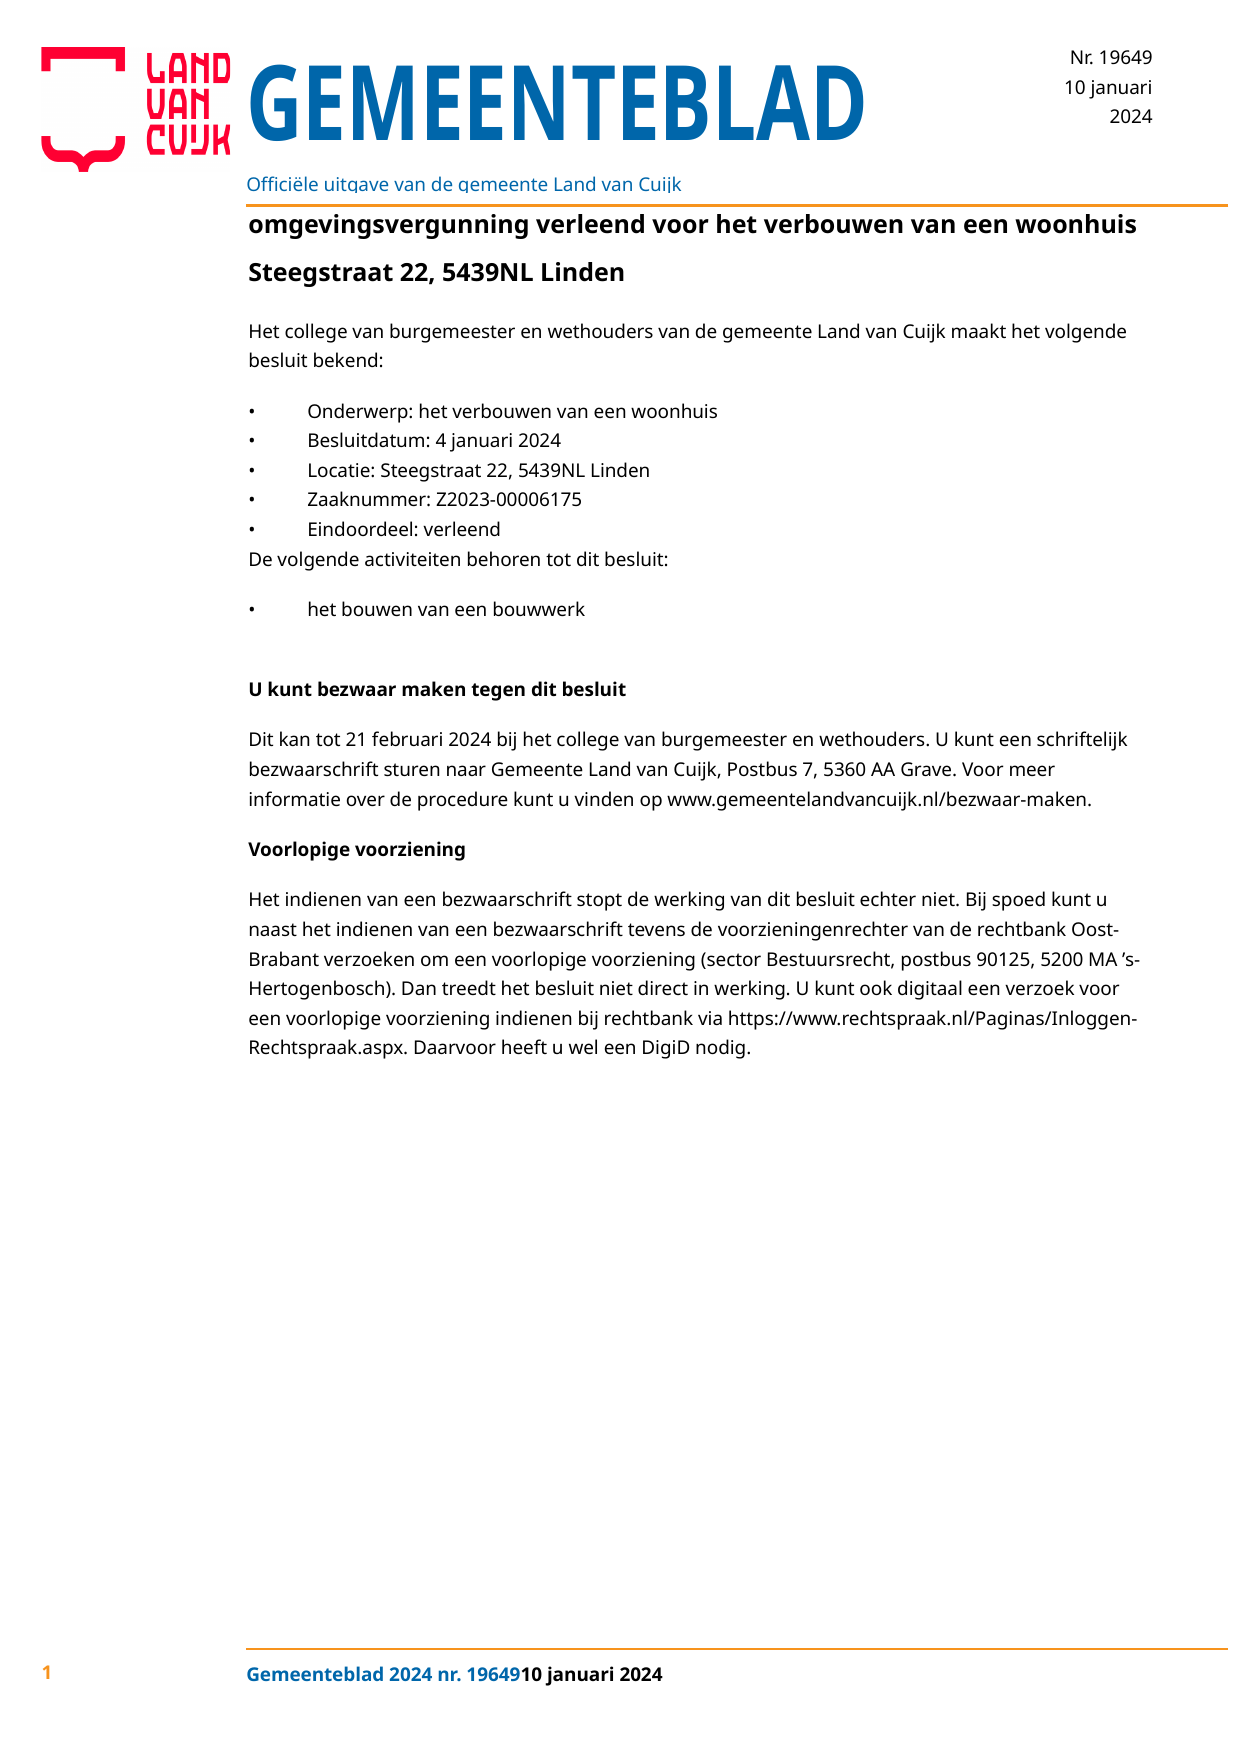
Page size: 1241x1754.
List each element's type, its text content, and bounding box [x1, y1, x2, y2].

list Zaaknummer: Z2023-00006175 [248, 487, 1152, 512]
text omgevingsvergunning verleend voor het verbouwen van een woonhuis Steegstraat 22, 5439NL Linden [248, 207, 1152, 288]
text Het college van burgemeester en wethouders van de gemeente Land van Cuijk maakt het volgende besluit bekend: [248, 318, 1152, 373]
list het bouwen van een bouwwerk [248, 596, 1152, 622]
list Onderwerp: het verbouwen van een woonhuis [248, 398, 1152, 424]
text Dit kan tot 21 februari 2024 bij het college van burgemeester en wethouders. U kunt een schriftelijk bezwaarschrift sturen naar Gemeente Land van Cuijk, Postbus 7, 5360 AA Grave. Voor meer informatie over de procedure kunt u vinden op www.gemeentelandvancuijk.nl/bezwaar-maken. [248, 727, 1152, 812]
text Voorlopige voorziening [248, 836, 1152, 862]
list Besluitdatum: 4 januari 2024 [248, 427, 1152, 453]
picture [41, 47, 231, 172]
text U kunt bezwaar maken tegen dit besluit [248, 676, 1152, 702]
text Het indienen van een bezwaarschrift stopt de werking van dit besluit echter niet. Bij spoed kunt u naast het indienen van een bezwaarschrift tevens de voorzieningenrechter van de rechtbank Oost-Brabant verzoeken om een voorlopige voorziening (sector Bestuursrecht, postbus 90125, 5200 MA ’s-Hertogenbosch). Dan treedt het besluit niet direct in werking. U kunt ook digitaal een verzoek voor een voorlopige voorziening indienen bij rechtbank via https://www.rechtspraak.nl/Paginas/Inloggen-Rechtspraak.aspx. Daarvoor heeft u wel een DigiD nodig. [248, 887, 1152, 1060]
list Eindoordeel: verleend [248, 516, 1152, 542]
text De volgende activiteiten behoren tot dit besluit: [248, 546, 1152, 572]
list Locatie: Steegstraat 22, 5439NL Linden [248, 457, 1152, 483]
